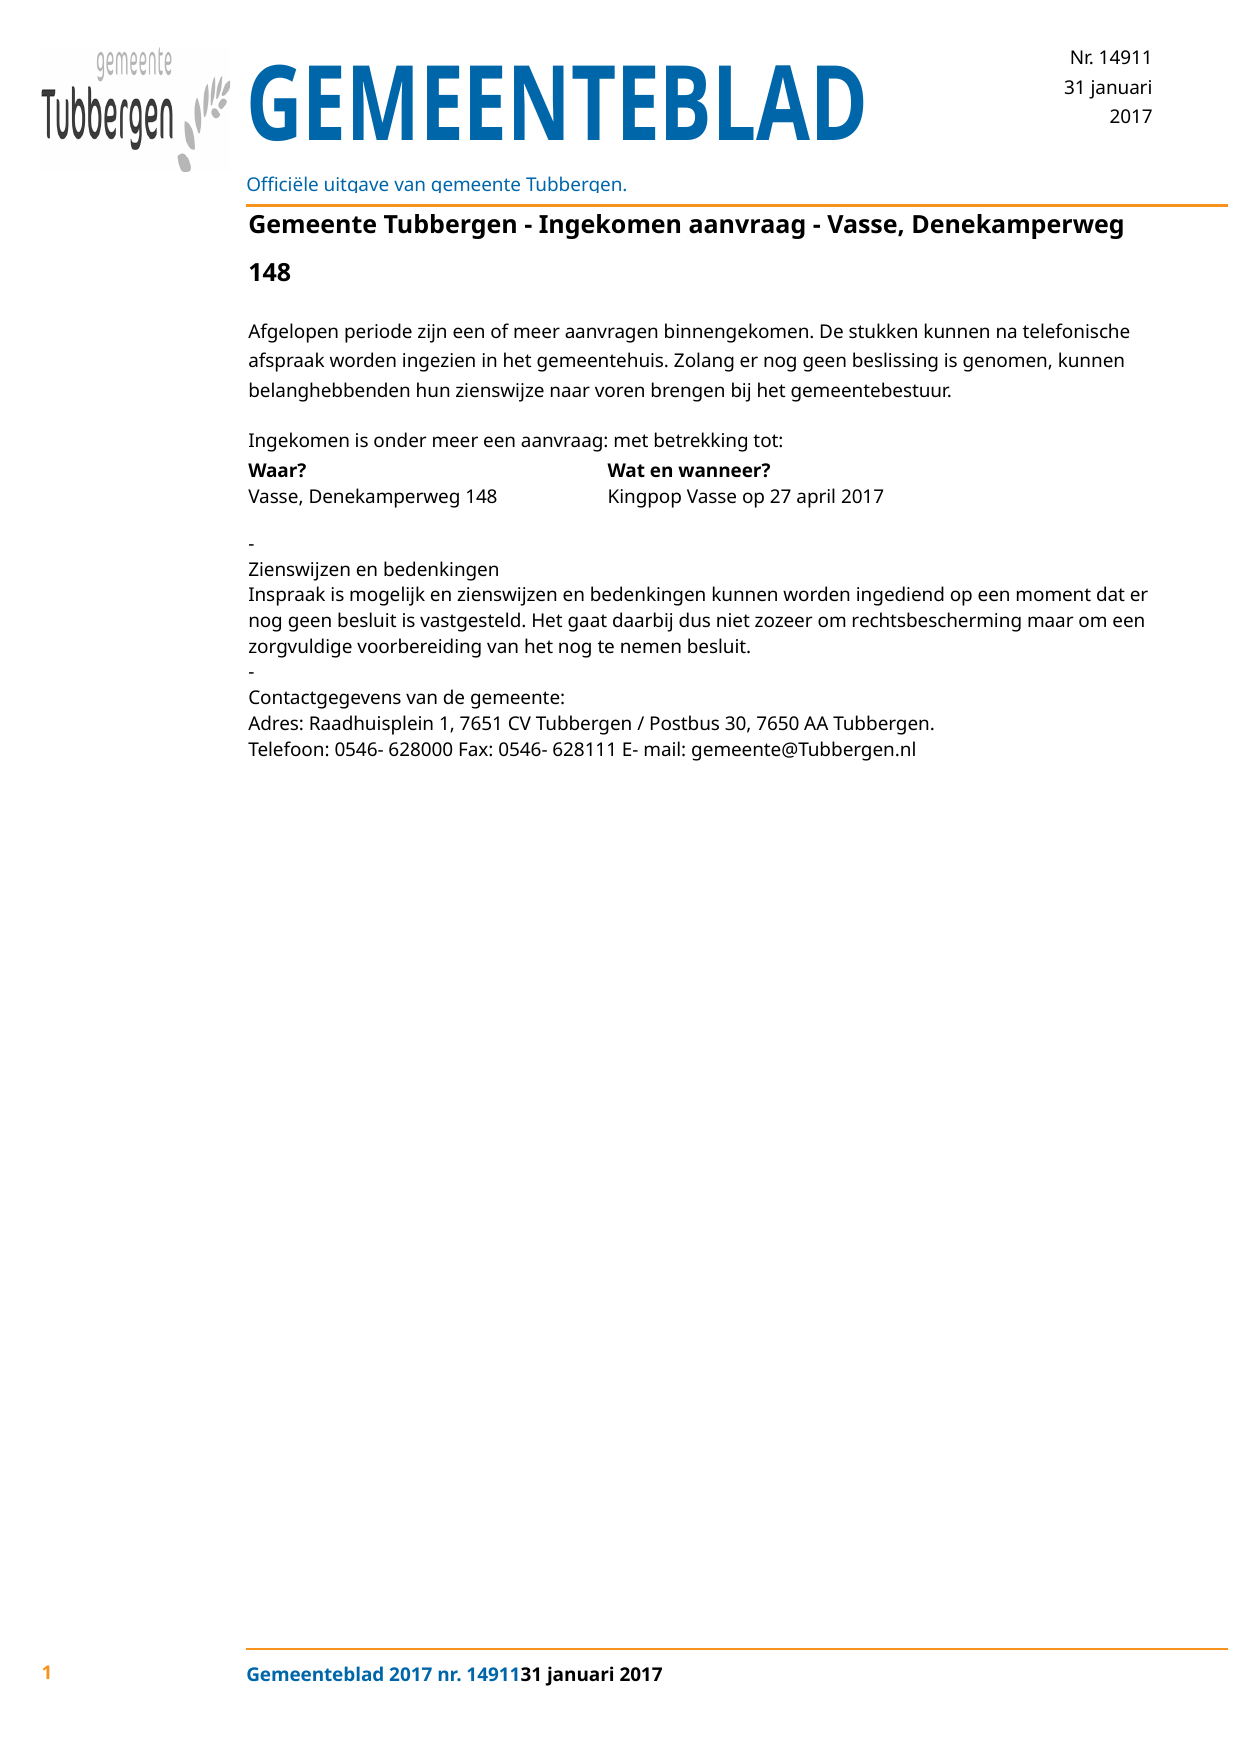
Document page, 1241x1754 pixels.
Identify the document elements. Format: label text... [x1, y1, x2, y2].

table_cell Vasse, Denekamperweg 148 [248, 483, 607, 509]
text Zienswijzen en bedenkingen [248, 556, 1152, 582]
table_header Wat en wanneer? [608, 457, 1152, 483]
text Contactgegevens van de gemeente: [248, 684, 1152, 710]
table_cell Kingpop Vasse op 27 april 2017 [608, 483, 1152, 509]
text - [248, 530, 1152, 556]
text Telefoon: 0546- 628000 Fax: 0546- 628111 E- mail: gemeente@Tubbergen.nl [248, 736, 1152, 762]
text Ingekomen is onder meer een aanvraag: met betrekking tot: [248, 427, 1152, 453]
text - [248, 659, 1152, 684]
table_header Waar? [248, 457, 607, 483]
text Afgelopen periode zijn een of meer aanvragen binnengekomen. De stukken kunnen na telefonische afspraak worden ingezien in het gemeentehuis. Zolang er nog geen beslissing is genomen, kunnen belanghebbenden hun zienswijze naar voren brengen bij het gemeentebestuur. [248, 318, 1152, 403]
text Gemeente Tubbergen - Ingekomen aanvraag - Vasse, Denekamperweg 148 [248, 207, 1152, 288]
text Inspraak is mogelijk en zienswijzen en bedenkingen kunnen worden ingediend op een moment dat er nog geen besluit is vastgesteld. Het gaat daarbij dus niet zozeer om rechtsbescherming maar om een zorgvuldige voorbereiding van het nog te nemen besluit. [248, 582, 1152, 659]
text Adres: Raadhuisplein 1, 7651 CV Tubbergen / Postbus 30, 7650 AA Tubbergen. [248, 710, 1152, 736]
picture [41, 47, 231, 172]
